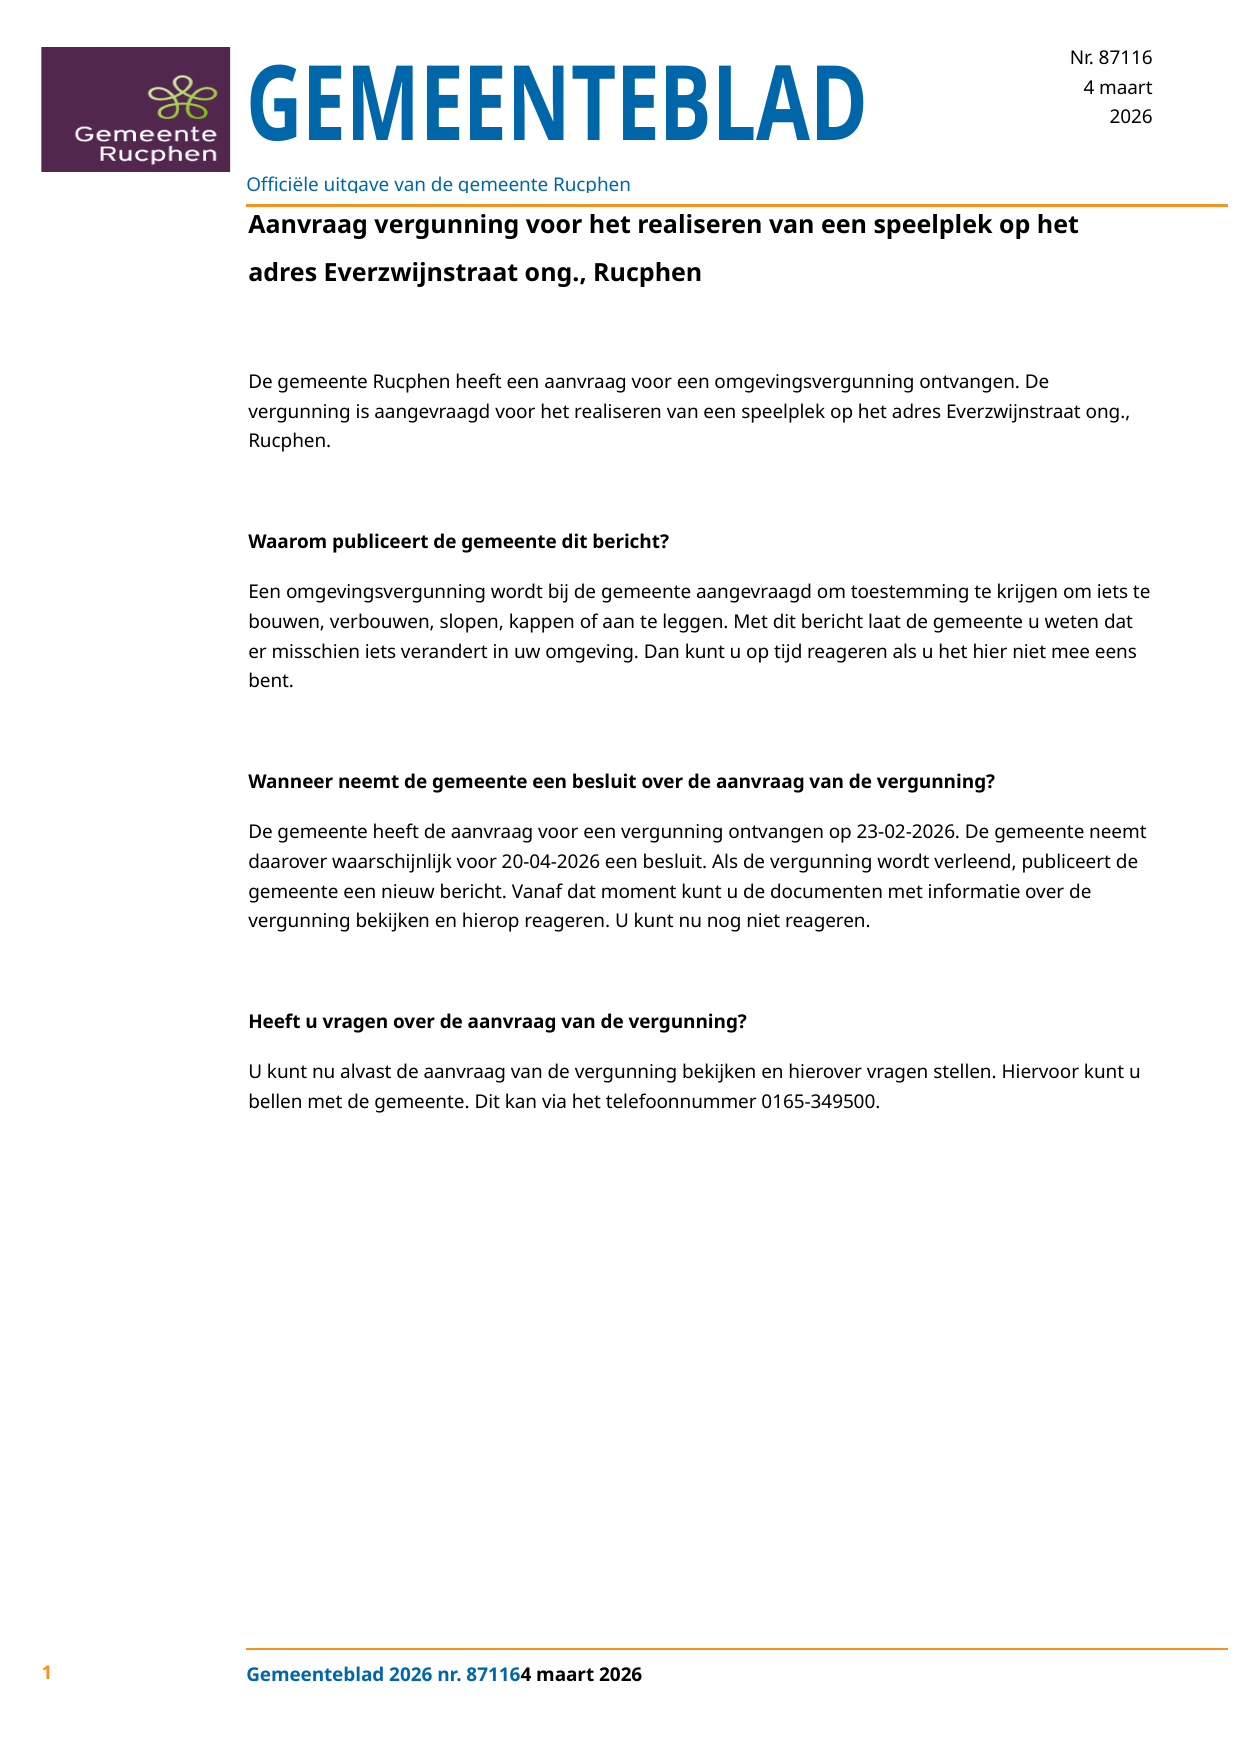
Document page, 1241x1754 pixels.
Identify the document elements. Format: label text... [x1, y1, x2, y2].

text Waarom publiceert de gemeente dit bericht? [248, 528, 1152, 554]
text U kunt nu alvast de aanvraag van de vergunning bekijken en hierover vragen stellen. Hiervoor kunt u bellen met de gemeente. Dit kan via het telefoonnummer 0165-349500. [248, 1059, 1152, 1114]
picture [41, 47, 231, 172]
text Wanneer neemt de gemeente een besluit over de aanvraag van de vergunning? [248, 768, 1152, 794]
text Aanvraag vergunning voor het realiseren van een speelplek op het adres Everzwijnstraat ong., Rucphen [248, 207, 1152, 288]
text Een omgevingsvergunning wordt bij de gemeente aangevraagd om toestemming te krijgen om iets te bouwen, verbouwen, slopen, kappen of aan te leggen. Met dit bericht laat de gemeente u weten dat er misschien iets verandert in uw omgeving. Dan kunt u op tijd reageren als u het hier niet mee eens bent. [248, 579, 1152, 693]
text Heeft u vragen over de aanvraag van de vergunning? [248, 1008, 1152, 1034]
text De gemeente Rucphen heeft een aanvraag voor een omgevingsvergunning ontvangen. De vergunning is aangevraagd voor het realiseren van een speelplek op het adres Everzwijnstraat ong., Rucphen. [248, 368, 1152, 453]
text De gemeente heeft de aanvraag voor een vergunning ontvangen op 23-02-2026. De gemeente neemt daarover waarschijnlijk voor 20-04-2026 een besluit. Als de vergunning wordt verleend, publiceert de gemeente een nieuw bericht. Vanaf dat moment kunt u de documenten met informatie over de vergunning bekijken en hierop reageren. U kunt nu nog niet reageren. [248, 819, 1152, 933]
